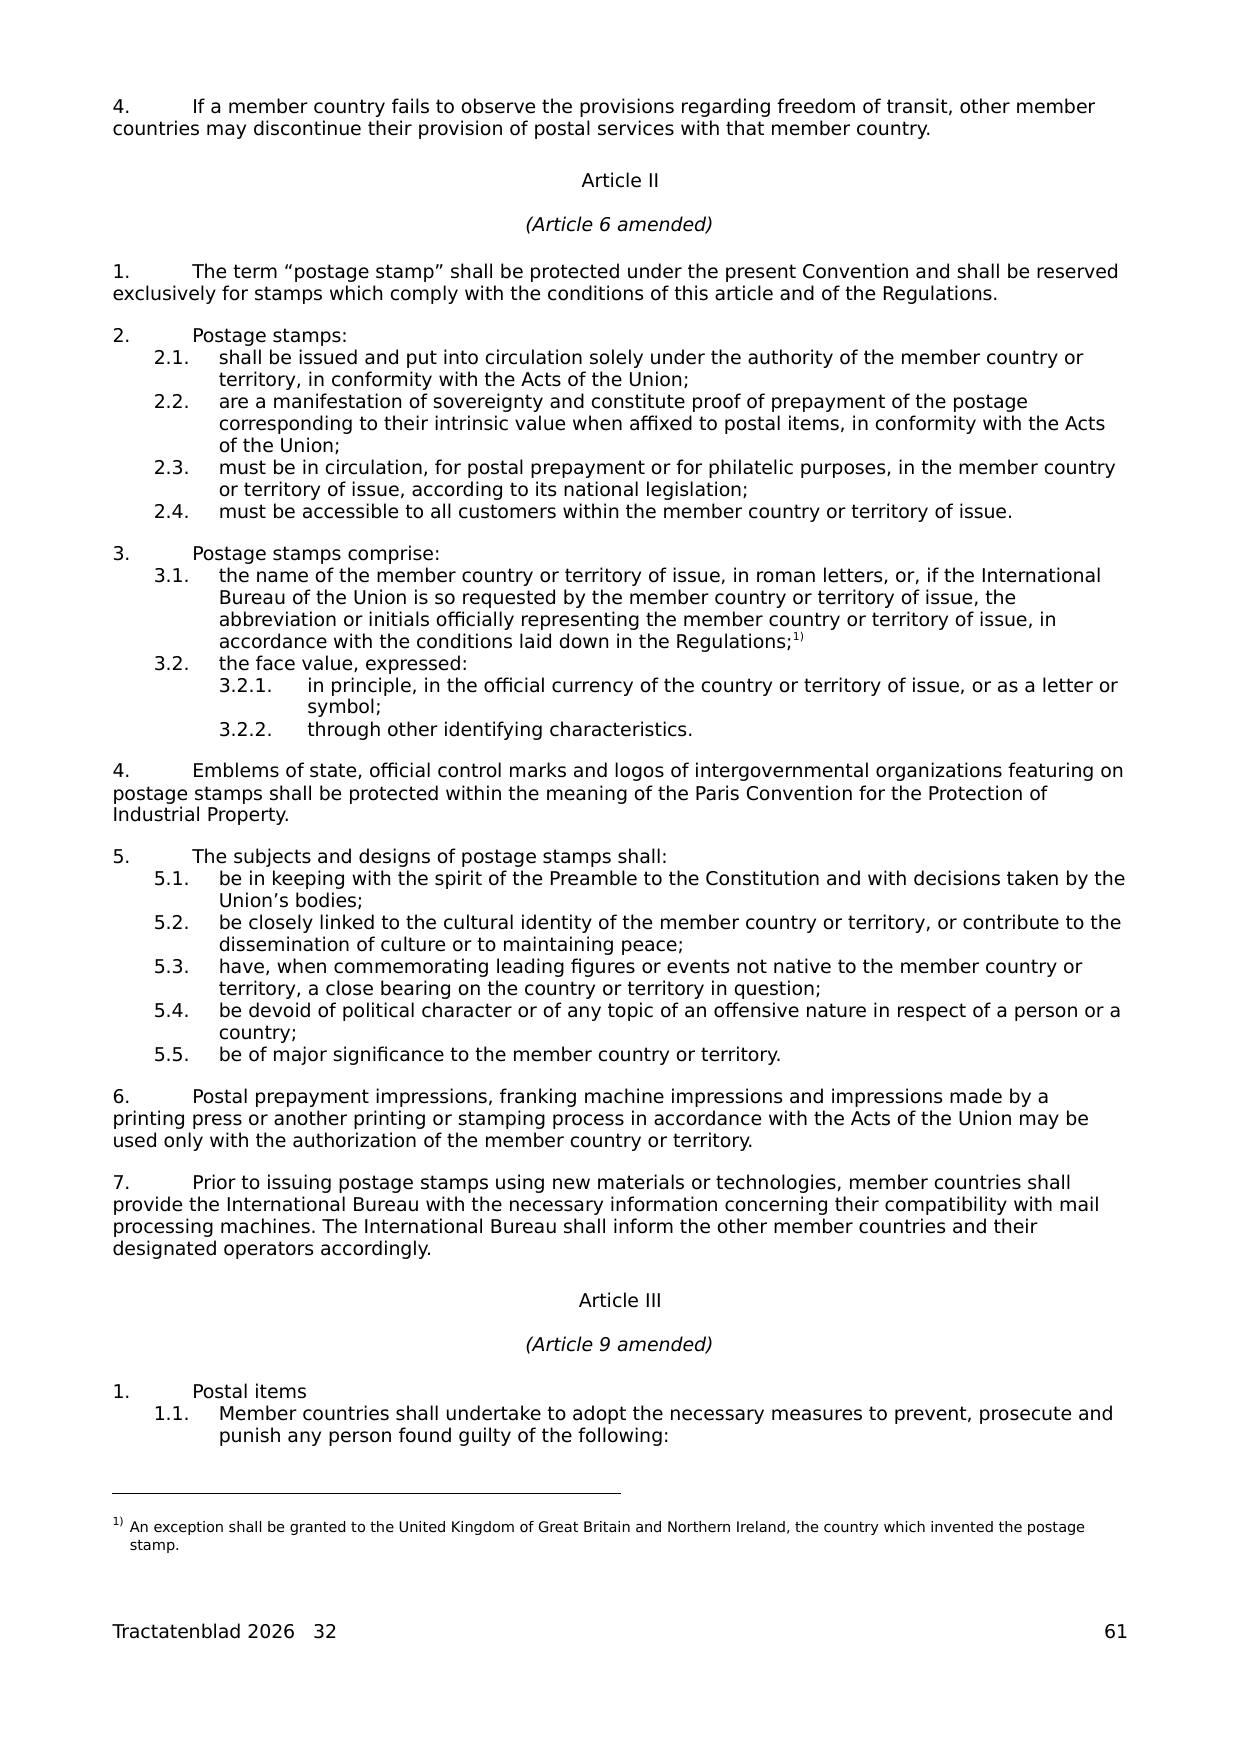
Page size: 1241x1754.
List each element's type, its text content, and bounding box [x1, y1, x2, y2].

text 5.3. have, when commemorating leading figures or events not native to the member country or territory, a close bearing on the country or territory in question; [153, 956, 1128, 1000]
text 2.1. shall be issued and put into circulation solely under the authority of the member country or territory, in conformity with the Acts of the Union; [153, 347, 1128, 391]
text 5.2. be closely linked to the cultural identity of the member country or territory, or contribute to the dissemination of culture or to maintaining peace; [153, 912, 1128, 956]
text 7. Prior to issuing postage stamps using new materials or technologies, member countries shall provide the International Bureau with the necessary information concerning their compatibility with mail processing machines. The International Bureau shall inform the other member countries and their designated operators accordingly. [112, 1172, 1128, 1260]
text 3.1. the name of the member country or territory of issue, in roman letters, or, if the International Bureau of the Union is so requested by the member country or territory of issue, the abbreviation or initials officially representing the member country or territory of issue, in accordance with the conditions laid down in the Regulations; [153, 564, 1128, 652]
text 1.1. Member countries shall undertake to adopt the necessary measures to prevent, prosecute and punish any person found guilty of the following: [153, 1403, 1128, 1447]
text 1. The term “postage stamp” shall be protected under the present Convention and shall be reserved exclusively for stamps which comply with the conditions of this article and of the Regulations. [112, 261, 1128, 305]
text 3. Postage stamps comprise: [112, 543, 1128, 564]
text 5. The subjects and designs of postage stamps shall: [112, 846, 1128, 868]
text An exception shall be granted to the United Kingdom of Great Britain and Northern Ireland, the country which invented the postage stamp. [112, 1515, 1128, 1554]
subtitle Article III (Article 9 amended) [112, 1290, 1128, 1356]
text 5.1. be in keeping with the spirit of the Preamble to the Constitution and with decisions taken by the Union’s bodies; [153, 868, 1128, 912]
text 5.5. be of major significance to the member country or territory. [153, 1044, 1128, 1066]
text 2. Postage stamps: [112, 325, 1128, 347]
text 3.2. the face value, expressed: [153, 652, 1128, 674]
text 6. Postal prepayment impressions, franking machine impressions and impressions made by a printing press or another printing or stamping process in accordance with the Acts of the Union may be used only with the authorization of the member country or territory. [112, 1086, 1128, 1152]
text 2.3. must be in circulation, for postal prepayment or for philatelic purposes, in the member country or territory of issue, according to its national legislation; [153, 457, 1128, 501]
text 4. Emblems of state, official control marks and logos of intergovernmental organizations featuring on postage stamps shall be protected within the meaning of the Paris Convention for the Protection of Industrial Property. [112, 760, 1128, 826]
text 2.4. must be accessible to all customers within the member country or territory of issue. [153, 501, 1128, 523]
text 4. If a member country fails to observe the provisions regarding freedom of transit, other member countries may discontinue their provision of postal services with that member country. [112, 96, 1128, 140]
text 2.2. are a manifestation of sovereignty and constitute proof of prepayment of the postage corresponding to their intrinsic value when affixed to postal items, in conformity with the Acts of the Union; [153, 391, 1128, 457]
text 1. Postal items [112, 1381, 1128, 1403]
text 3.2.2. through other identifying characteristics. [218, 718, 1128, 740]
subtitle Article II (Article 6 amended) [112, 170, 1128, 236]
text 3.2.1. in principle, in the official currency of the country or territory of issue, or as a letter or symbol; [218, 674, 1128, 718]
text 5.4. be devoid of political character or of any topic of an offensive nature in respect of a person or a country; [153, 1000, 1128, 1044]
